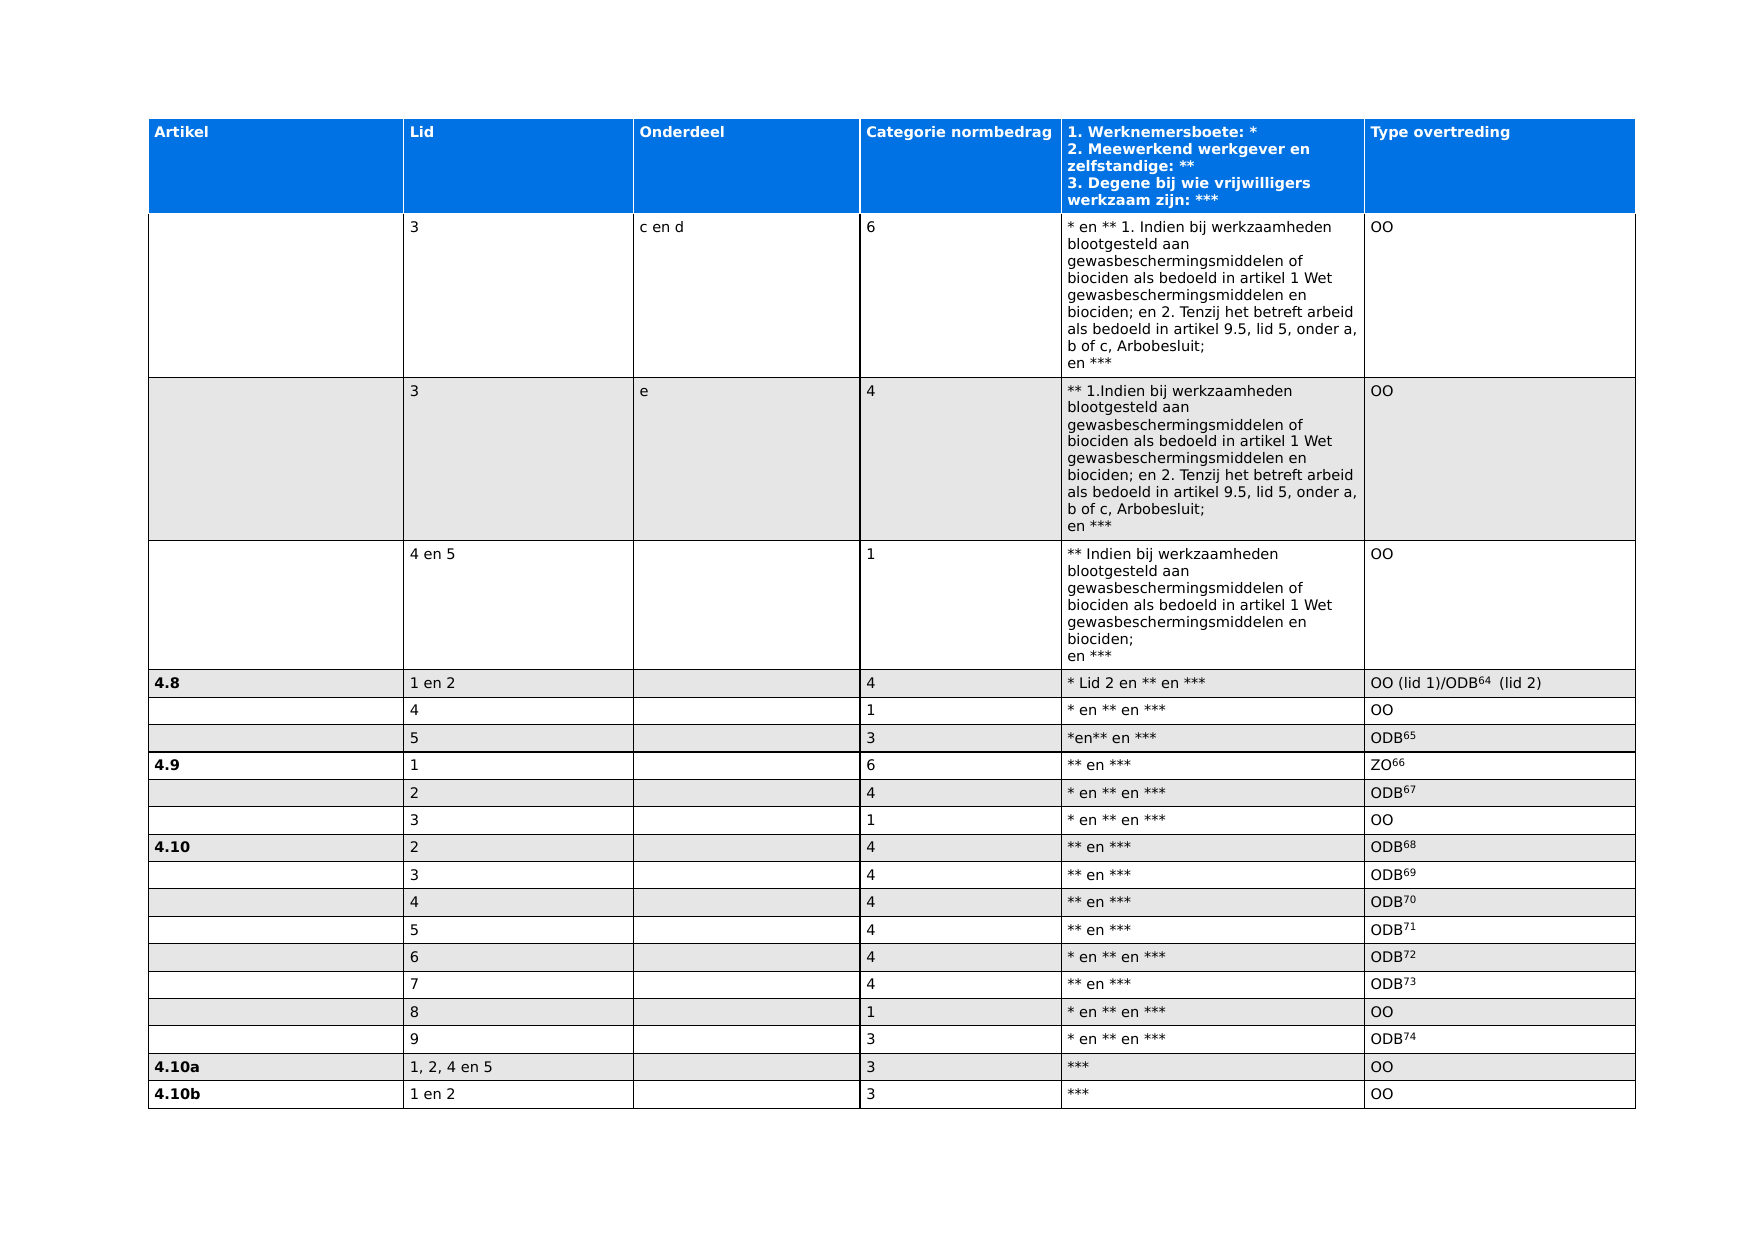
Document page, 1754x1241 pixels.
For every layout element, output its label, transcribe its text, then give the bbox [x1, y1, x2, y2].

table_cell 3 [404, 378, 633, 540]
table_cell *en** en *** [1062, 725, 1364, 751]
table_cell * en ** en *** [1062, 698, 1364, 724]
table_cell 6 [404, 944, 633, 971]
table_cell * Lid 2 en ** en *** [1062, 670, 1364, 697]
table_cell [634, 862, 859, 888]
table_cell ** en *** [1062, 862, 1364, 888]
table_cell 2 [404, 835, 633, 861]
table_cell [149, 541, 403, 669]
table_cell ODB67 [1365, 780, 1635, 806]
table_cell [149, 215, 403, 377]
table_cell 3 [404, 807, 633, 833]
table_cell ODB70 [1365, 889, 1635, 916]
table_cell ** en *** [1062, 889, 1364, 916]
table_cell ODB72 [1365, 944, 1635, 971]
table_cell * en ** en *** [1062, 999, 1364, 1025]
table_cell [634, 541, 859, 669]
table_cell 4 [861, 862, 1061, 888]
table_cell [149, 944, 403, 971]
table_cell 3 [861, 1054, 1061, 1080]
table_cell [149, 807, 403, 833]
table_cell OO [1365, 541, 1635, 669]
table_cell 4 [861, 670, 1061, 697]
table_cell 4.9 [149, 753, 403, 779]
table_cell [634, 835, 859, 861]
table_cell 4 [861, 972, 1061, 998]
table_cell 3 [861, 725, 1061, 751]
table_cell [634, 807, 859, 833]
table_cell 4 [404, 698, 633, 724]
table_cell 4 [861, 889, 1061, 916]
table_cell OO [1365, 215, 1635, 377]
table_cell e [634, 378, 859, 540]
table_cell 6 [861, 753, 1061, 779]
table_cell OO [1365, 698, 1635, 724]
table_cell [149, 698, 403, 724]
table_cell 1 en 2 [404, 670, 633, 697]
table_cell 1 en 2 [404, 1081, 633, 1107]
table_cell * en ** 1. Indien bij werkzaamheden blootgesteld aan gewasbeschermingsmiddelen of biociden als bedoeld in artikel 1 Wet gewasbeschermingsmiddelen en biociden; en 2. Tenzij het betreft arbeid als bedoeld in artikel 9.5, lid 5, onder a, b of c, Arbobesluit; en *** [1062, 215, 1364, 377]
table_cell 3 [404, 215, 633, 377]
table_cell * en ** en *** [1062, 780, 1364, 806]
table_cell [149, 862, 403, 888]
table_cell [634, 972, 859, 998]
table_cell [634, 670, 859, 697]
table_cell 4.8 [149, 670, 403, 697]
table_header 1. Werknemersboete: * 2. Meewerkend werkgever en zelfstandige: ** 3. Degene bij wie vrijwilligers werkzaam zijn: *** [1062, 119, 1364, 213]
table_cell 4.10b [149, 1081, 403, 1107]
table_cell [149, 889, 403, 916]
table_cell [634, 1081, 859, 1107]
table_cell 3 [861, 1081, 1061, 1107]
table_cell ODB68 [1365, 835, 1635, 861]
table_cell OO [1365, 999, 1635, 1025]
table_cell 4 [861, 378, 1061, 540]
table_cell OO [1365, 1081, 1635, 1107]
table_cell * en ** en *** [1062, 944, 1364, 971]
table_cell OO (lid 1)/ODB64 (lid 2) [1365, 670, 1635, 697]
table_cell [149, 917, 403, 943]
table_cell ZO66 [1365, 753, 1635, 779]
table_cell 7 [404, 972, 633, 998]
table_cell 5 [404, 917, 633, 943]
table_cell 1 [404, 753, 633, 779]
table_cell OO [1365, 1054, 1635, 1080]
table_cell 4 [404, 889, 633, 916]
table_cell 4.10a [149, 1054, 403, 1080]
table_cell 3 [861, 1026, 1061, 1053]
table_cell OO [1365, 807, 1635, 833]
table_cell 1 [861, 698, 1061, 724]
table_cell [634, 999, 859, 1025]
table_cell * en ** en *** [1062, 807, 1364, 833]
table_cell [149, 999, 403, 1025]
table_cell 9 [404, 1026, 633, 1053]
table_cell ** 1.Indien bij werkzaamheden blootgesteld aan gewasbeschermingsmiddelen of biociden als bedoeld in artikel 1 Wet gewasbeschermingsmiddelen en biociden; en 2. Tenzij het betreft arbeid als bedoeld in artikel 9.5, lid 5, onder a, b of c, Arbobesluit; en *** [1062, 378, 1364, 540]
table_cell ** en *** [1062, 972, 1364, 998]
table_header Onderdeel [634, 119, 859, 213]
table_header Categorie normbedrag [861, 119, 1061, 213]
table_header Type overtreding [1365, 119, 1635, 213]
table_cell [634, 944, 859, 971]
table_cell [149, 972, 403, 998]
table_cell [149, 378, 403, 540]
table_cell 2 [404, 780, 633, 806]
table_cell [634, 780, 859, 806]
table_cell ** en *** [1062, 917, 1364, 943]
table_cell * en ** en *** [1062, 1026, 1364, 1053]
table_cell [634, 753, 859, 779]
table_cell 5 [404, 725, 633, 751]
table_cell [634, 889, 859, 916]
table_cell 4 [861, 780, 1061, 806]
table_cell c en d [634, 215, 859, 377]
table_cell ODB71 [1365, 917, 1635, 943]
table_cell 4.10 [149, 835, 403, 861]
table_cell *** [1062, 1081, 1364, 1107]
table_header Lid [404, 119, 633, 213]
table_cell [634, 698, 859, 724]
table_cell [634, 1054, 859, 1080]
table_cell ** en *** [1062, 753, 1364, 779]
table_cell 4 [861, 944, 1061, 971]
table_cell [149, 1026, 403, 1053]
table_cell 4 [861, 835, 1061, 861]
table_cell 6 [861, 215, 1061, 377]
table_cell ** Indien bij werkzaamheden blootgesteld aan gewasbeschermingsmiddelen of biociden als bedoeld in artikel 1 Wet gewasbeschermingsmiddelen en biociden; en *** [1062, 541, 1364, 669]
table_cell ODB74 [1365, 1026, 1635, 1053]
table_cell [149, 725, 403, 751]
table_cell ODB65 [1365, 725, 1635, 751]
table_header Artikel [149, 119, 403, 213]
table_cell 3 [404, 862, 633, 888]
table_cell [634, 1026, 859, 1053]
table_cell 1 [861, 541, 1061, 669]
table_cell 4 en 5 [404, 541, 633, 669]
table_cell [634, 917, 859, 943]
table_cell 1, 2, 4 en 5 [404, 1054, 633, 1080]
table_cell 8 [404, 999, 633, 1025]
table_cell 1 [861, 999, 1061, 1025]
table_cell OO [1365, 378, 1635, 540]
table_cell [149, 780, 403, 806]
table_cell 4 [861, 917, 1061, 943]
table_cell *** [1062, 1054, 1364, 1080]
table_cell ODB73 [1365, 972, 1635, 998]
table_cell [634, 725, 859, 751]
table_cell ODB69 [1365, 862, 1635, 888]
table_cell ** en *** [1062, 835, 1364, 861]
table_cell 1 [861, 807, 1061, 833]
